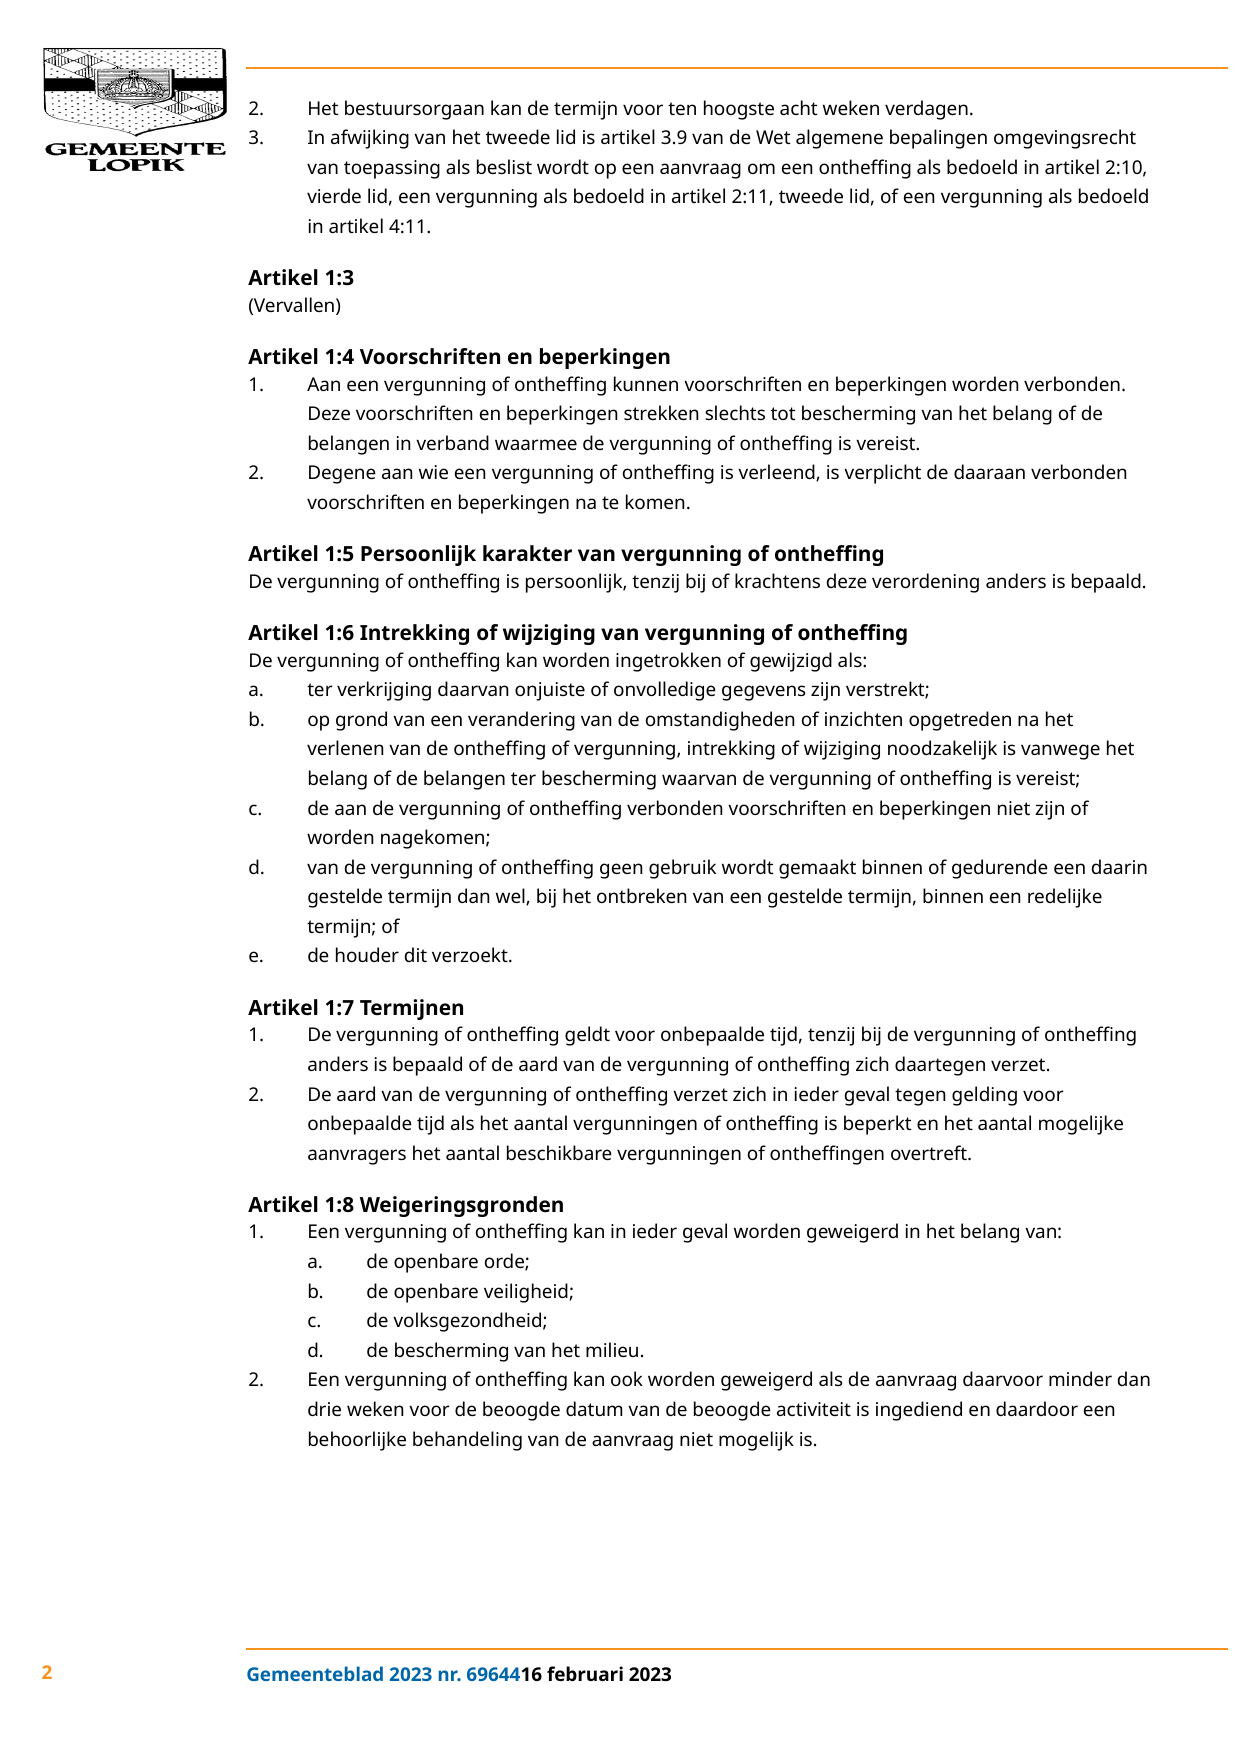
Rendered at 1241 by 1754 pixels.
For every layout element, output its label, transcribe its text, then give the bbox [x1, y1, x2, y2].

list op grond van een verandering van de omstandigheden of inzichten opgetreden na het verlenen van de ontheffing of vergunning, intrekking of wijziging noodzakelijk is vanwege het belang of de belangen ter bescherming waarvan de vergunning of ontheffing is vereist; [248, 706, 1152, 791]
list de openbare veiligheid; [307, 1278, 1152, 1304]
list Het bestuursorgaan kan de termijn voor ten hoogste acht weken verdagen. [248, 95, 1152, 121]
text Artikel 1:8 Weigeringsgronden [248, 1190, 1152, 1219]
text Artikel 1:4 Voorschriften en beperkingen [248, 342, 1152, 371]
list Een vergunning of ontheffing kan ook worden geweigerd als de aanvraag daarvoor minder dan drie weken voor de beoogde datum van de beoogde activiteit is ingediend en daardoor een behoorlijke behandeling van de aanvraag niet mogelijk is. [248, 1367, 1152, 1452]
text De vergunning of ontheffing kan worden ingetrokken of gewijzigd als: [248, 647, 1152, 673]
picture [41, 47, 231, 172]
list ter verkrijging daarvan onjuiste of onvolledige gegevens zijn verstrekt; [248, 676, 1152, 702]
list de openbare orde; [307, 1248, 1152, 1274]
list van de vergunning of ontheffing geen gebruik wordt gemaakt binnen of gedurende een daarin gestelde termijn dan wel, bij het ontbreken van een gestelde termijn, binnen een redelijke termijn; of [248, 854, 1152, 939]
text Artikel 1:7 Termijnen [248, 993, 1152, 1022]
list De vergunning of ontheffing geldt voor onbepaalde tijd, tenzij bij de vergunning of ontheffing anders is bepaald of de aard van de vergunning of ontheffing zich daartegen verzet. [248, 1022, 1152, 1077]
list Een vergunning of ontheffing kan in ieder geval worden geweigerd in het belang van: [248, 1219, 1152, 1244]
list de aan de vergunning of ontheffing verbonden voorschriften en beperkingen niet zijn of worden nagekomen; [248, 795, 1152, 850]
list de houder dit verzoekt. [248, 943, 1152, 968]
list de volksgezondheid; [307, 1307, 1152, 1333]
text (Vervallen) [248, 292, 1152, 318]
list De aard van de vergunning of ontheffing verzet zich in ieder geval tegen gelding voor onbepaalde tijd als het aantal vergunningen of ontheffing is beperkt en het aantal mogelijke aanvragers het aantal beschikbare vergunningen of ontheffingen overtreft. [248, 1081, 1152, 1166]
text Artikel 1:3 [248, 263, 1152, 292]
list Degene aan wie een vergunning of ontheffing is verleend, is verplicht de daaraan verbonden voorschriften en beperkingen na te komen. [248, 459, 1152, 515]
text Artikel 1:5 Persoonlijk karakter van vergunning of ontheffing [248, 539, 1152, 568]
list In afwijking van het tweede lid is artikel 3.9 van de Wet algemene bepalingen omgevingsrecht van toepassing als beslist wordt op een aanvraag om een ontheffing als bedoeld in artikel 2:10, vierde lid, een vergunning als bedoeld in artikel 2:11, tweede lid, of een vergunning als bedoeld in artikel 4:11. [248, 124, 1152, 239]
text Artikel 1:6 Intrekking of wijziging van vergunning of ontheffing [248, 618, 1152, 647]
list de bescherming van het milieu. [307, 1337, 1152, 1363]
list Aan een vergunning of ontheffing kunnen voorschriften en beperkingen worden verbonden. Deze voorschriften en beperkingen strekken slechts tot bescherming van het belang of de belangen in verband waarmee de vergunning of ontheffing is vereist. [248, 371, 1152, 456]
text De vergunning of ontheffing is persoonlijk, tenzij bij of krachtens deze verordening anders is bepaald. [248, 568, 1152, 594]
